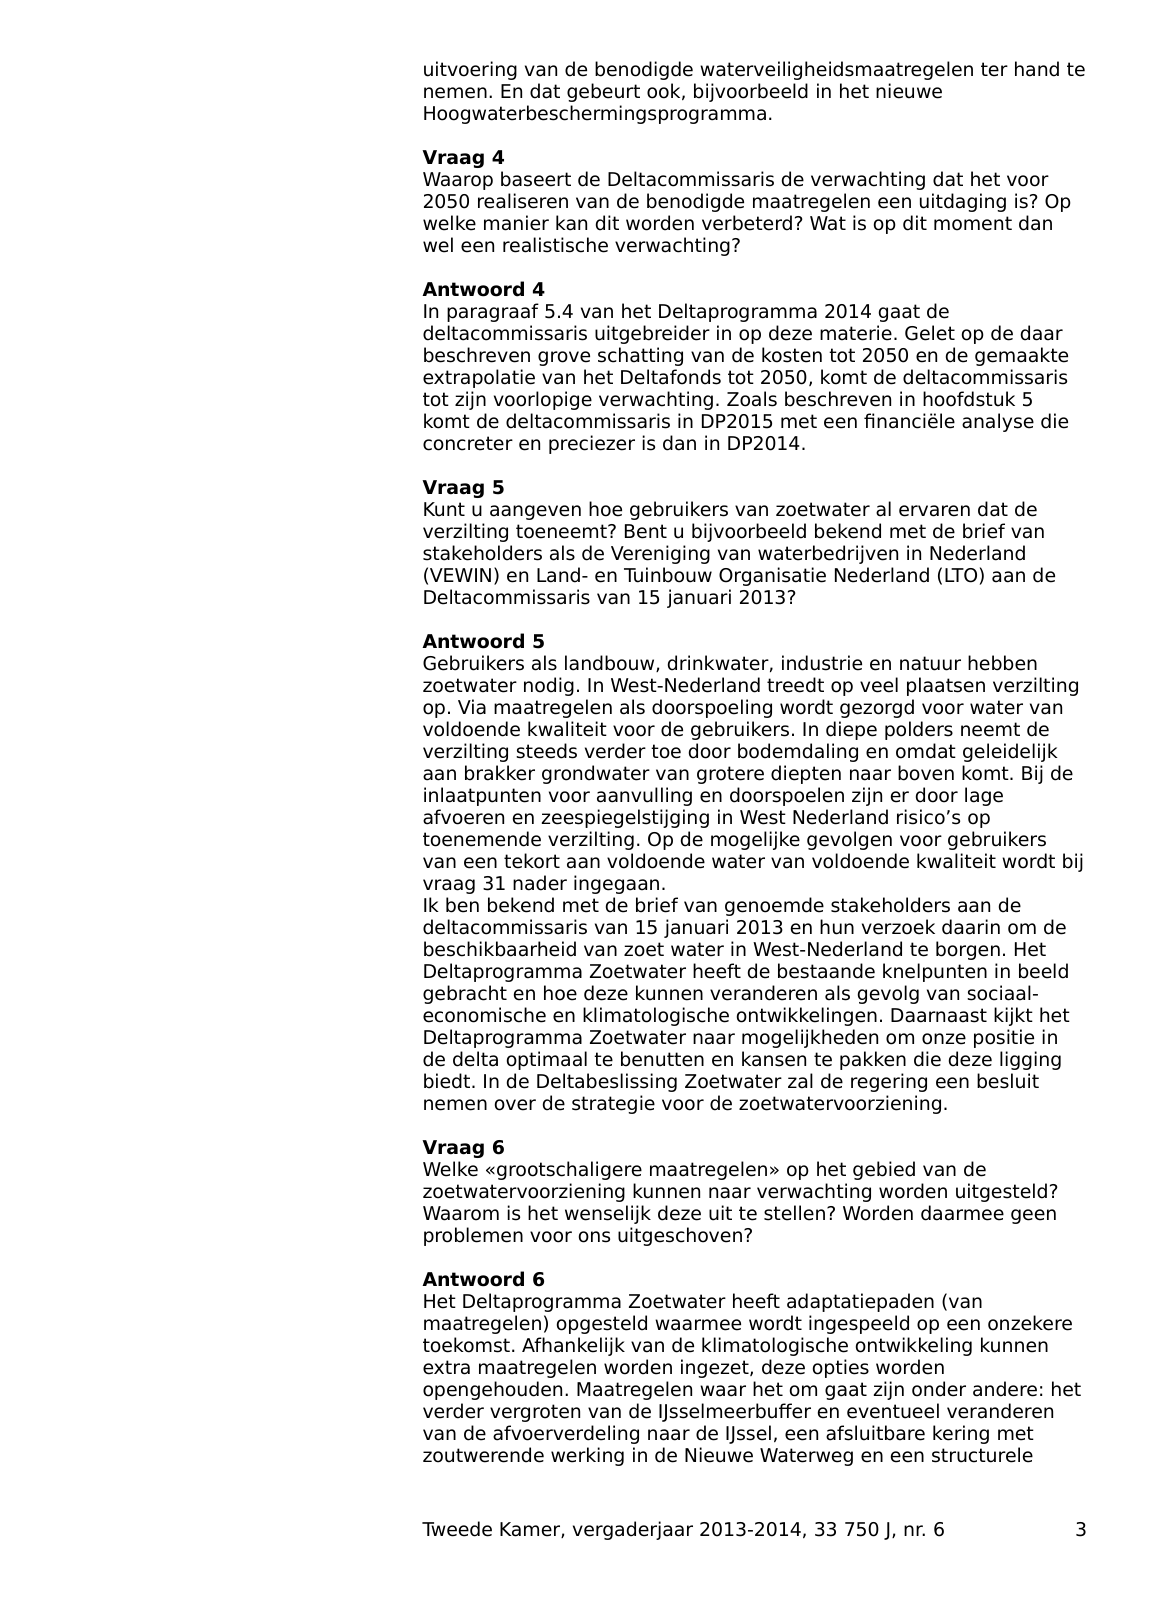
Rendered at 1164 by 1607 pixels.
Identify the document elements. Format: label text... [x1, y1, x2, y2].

text uitvoering van de benodigde waterveiligheidsmaatregelen ter hand te nemen. En dat gebeurt ook, bijvoorbeeld in het nieuwe Hoogwaterbeschermingsprogramma. [422, 59, 1087, 125]
text Kunt u aangeven hoe gebruikers van zoetwater al ervaren dat de verzilting toeneemt? Bent u bijvoorbeeld bekend met de brief van stakeholders als de Vereniging van waterbedrijven in Nederland (VEWIN) en Land- en Tuinbouw Organisatie Nederland (LTO) aan de Deltacommissaris van 15 januari 2013? [422, 499, 1087, 609]
text Ik ben bekend met de brief van genoemde stakeholders aan de deltacommissaris van 15 januari 2013 en hun verzoek daarin om de beschikbaarheid van zoet water in West-Nederland te borgen. Het Deltaprogramma Zoetwater heeft de bestaande knelpunten in beeld gebracht en hoe deze kunnen veranderen als gevolg van sociaal-economische en klimatologische ontwikkelingen. Daarnaast kijkt het Deltaprogramma Zoetwater naar mogelijkheden om onze positie in de delta optimaal te benutten en kansen te pakken die deze ligging biedt. In de Deltabeslissing Zoetwater zal de regering een besluit nemen over de strategie voor de zoetwatervoorziening. [422, 895, 1087, 1115]
text Waarop baseert de Deltacommissaris de verwachting dat het voor 2050 realiseren van de benodigde maatregelen een uitdaging is? Op welke manier kan dit worden verbeterd? Wat is op dit moment dan wel een realistische verwachting? [422, 169, 1087, 257]
text Gebruikers als landbouw, drinkwater, industrie en natuur hebben zoetwater nodig. In West-Nederland treedt op veel plaatsen verzilting op. Via maatregelen als doorspoeling wordt gezorgd voor water van voldoende kwaliteit voor de gebruikers. In diepe polders neemt de verzilting steeds verder toe door bodemdaling en omdat geleidelijk aan brakker grondwater van grotere diepten naar boven komt. Bij de inlaatpunten voor aanvulling en doorspoelen zijn er door lage afvoeren en zeespiegelstijging in West Nederland risico’s op toenemende verzilting. Op de mogelijke gevolgen voor gebruikers van een tekort aan voldoende water van voldoende kwaliteit wordt bij vraag 31 nader ingegaan. [422, 653, 1087, 895]
text In paragraaf 5.4 van het Deltaprogramma 2014 gaat de deltacommissaris uitgebreider in op deze materie. Gelet op de daar beschreven grove schatting van de kosten tot 2050 en de gemaakte extrapolatie van het Deltafonds tot 2050, komt de deltacommissaris tot zijn voorlopige verwachting. Zoals beschreven in hoofdstuk 5 komt de deltacommissaris in DP2015 met een financiële analyse die concreter en preciezer is dan in DP2014. [422, 301, 1087, 455]
text Welke «grootschaligere maatregelen» op het gebied van de zoetwatervoorziening kunnen naar verwachting worden uitgesteld? Waarom is het wenselijk deze uit te stellen? Worden daarmee geen problemen voor ons uitgeschoven? [422, 1159, 1087, 1247]
text Antwoord 4 [422, 279, 1087, 301]
text Vraag 4 [422, 147, 1087, 169]
text Het Deltaprogramma Zoetwater heeft adaptatiepaden (van maatregelen) opgesteld waarmee wordt ingespeeld op een onzekere toekomst. Afhankelijk van de klimatologische ontwikkeling kunnen extra maatregelen worden ingezet, deze opties worden opengehouden. Maatregelen waar het om gaat zijn onder andere: het verder vergroten van de IJsselmeerbuffer en eventueel veranderen van de afvoerverdeling naar de IJssel, een afsluitbare kering met zoutwerende werking in de Nieuwe Waterweg en een structurele [422, 1291, 1087, 1467]
text Vraag 6 [422, 1137, 1087, 1159]
text Vraag 5 [422, 477, 1087, 499]
text Antwoord 5 [422, 631, 1087, 653]
text Antwoord 6 [422, 1269, 1087, 1291]
